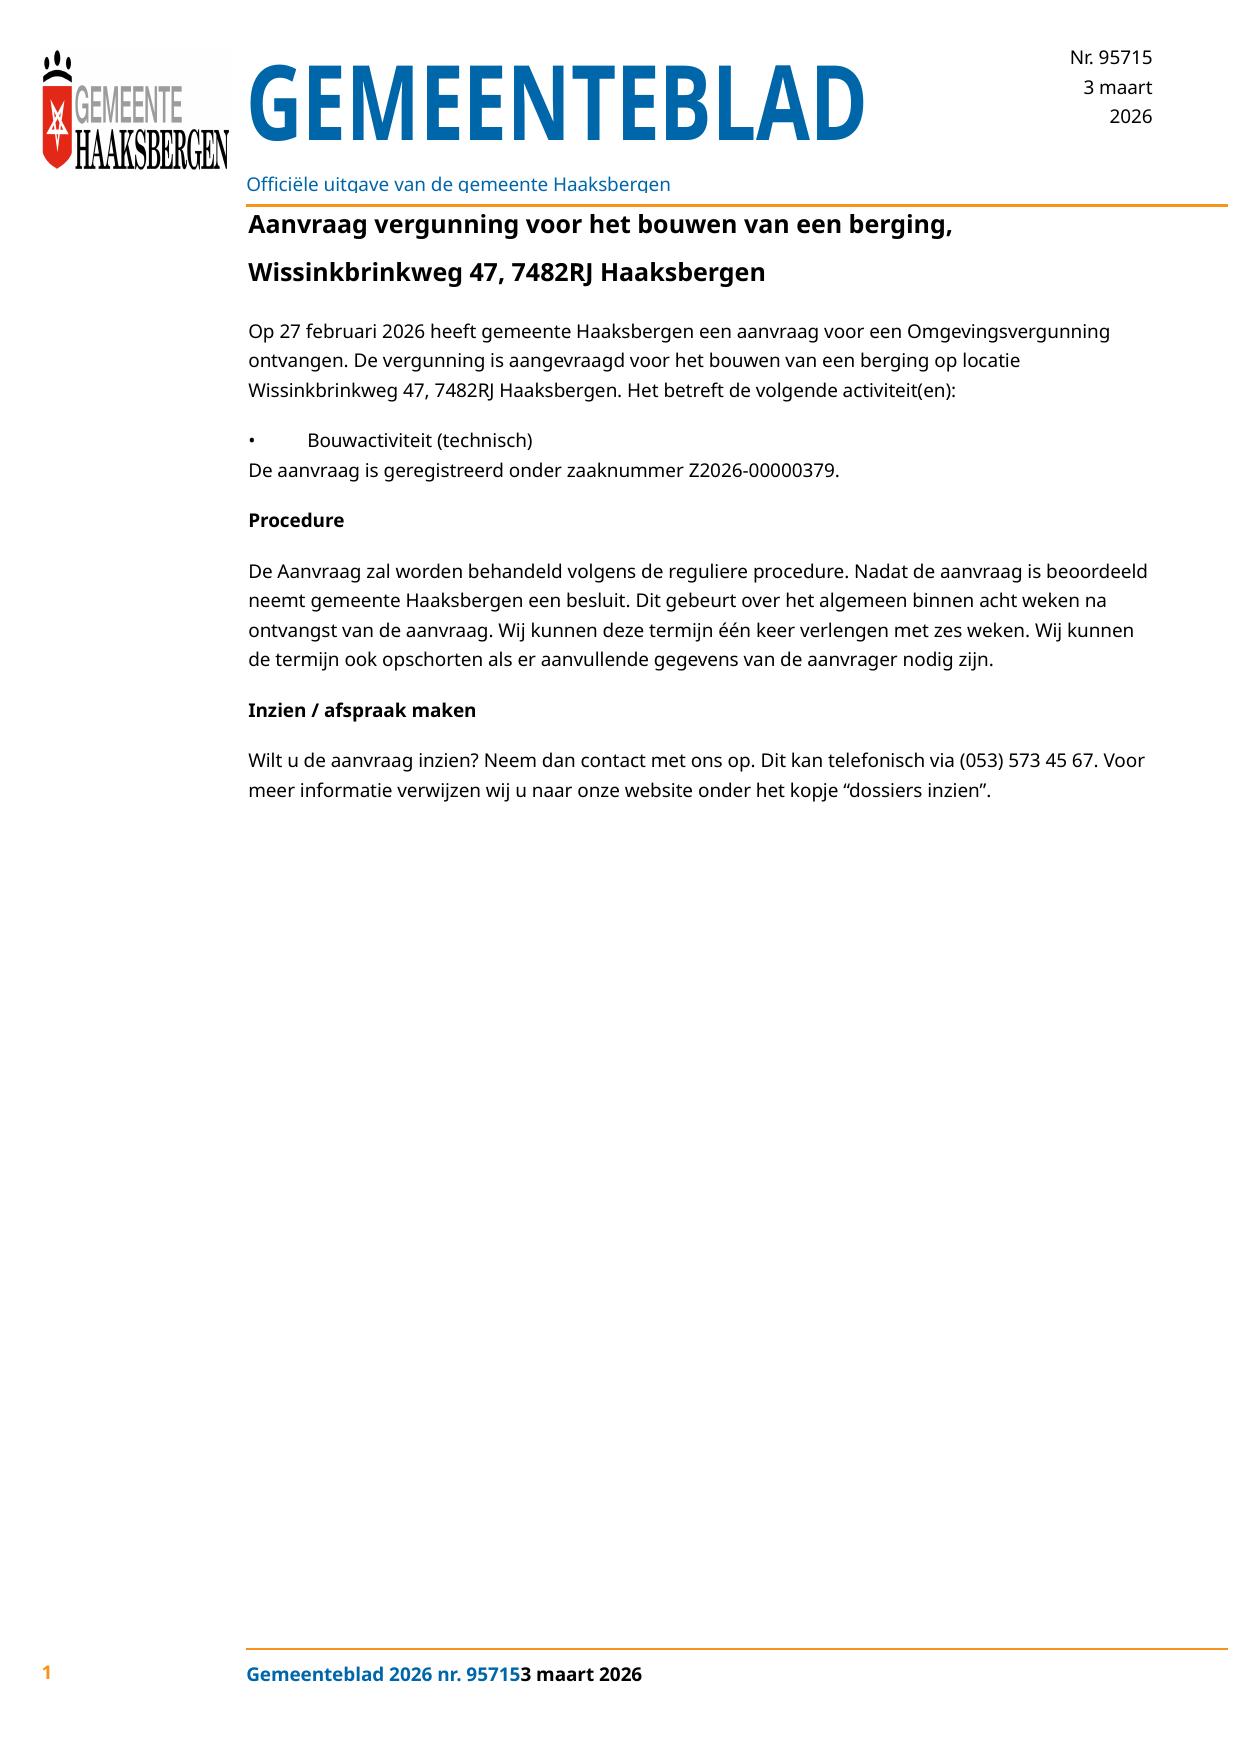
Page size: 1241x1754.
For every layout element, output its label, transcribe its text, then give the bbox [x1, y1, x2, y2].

picture [41, 47, 231, 172]
text De Aanvraag zal worden behandeld volgens de reguliere procedure. Nadat de aanvraag is beoordeeld neemt gemeente Haaksbergen een besluit. Dit gebeurt over het algemeen binnen acht weken na ontvangst van de aanvraag. Wij kunnen deze termijn één keer verlengen met zes weken. Wij kunnen de termijn ook opschorten als er aanvullende gegevens van de aanvrager nodig zijn. [248, 558, 1152, 672]
text Op 27 februari 2026 heeft gemeente Haaksbergen een aanvraag voor een Omgevingsvergunning ontvangen. De vergunning is aangevraagd voor het bouwen van een berging op locatie Wissinkbrinkweg 47, 7482RJ Haaksbergen. Het betreft de volgende activiteit(en): [248, 318, 1152, 403]
text De aanvraag is geregistreerd onder zaaknummer Z2026-00000379. [248, 457, 1152, 483]
text Aanvraag vergunning voor het bouwen van een berging, Wissinkbrinkweg 47, 7482RJ Haaksbergen [248, 207, 1152, 288]
text Wilt u de aanvraag inzien? Neem dan contact met ons op. Dit kan telefonisch via (053) 573 45 67. Voor meer informatie verwijzen wij u naar onze website onder het kopje “dossiers inzien”. [248, 747, 1152, 803]
text Inzien / afspraak maken [248, 697, 1152, 723]
text Procedure [248, 507, 1152, 533]
list Bouwactiviteit (technisch) [248, 427, 1152, 453]
